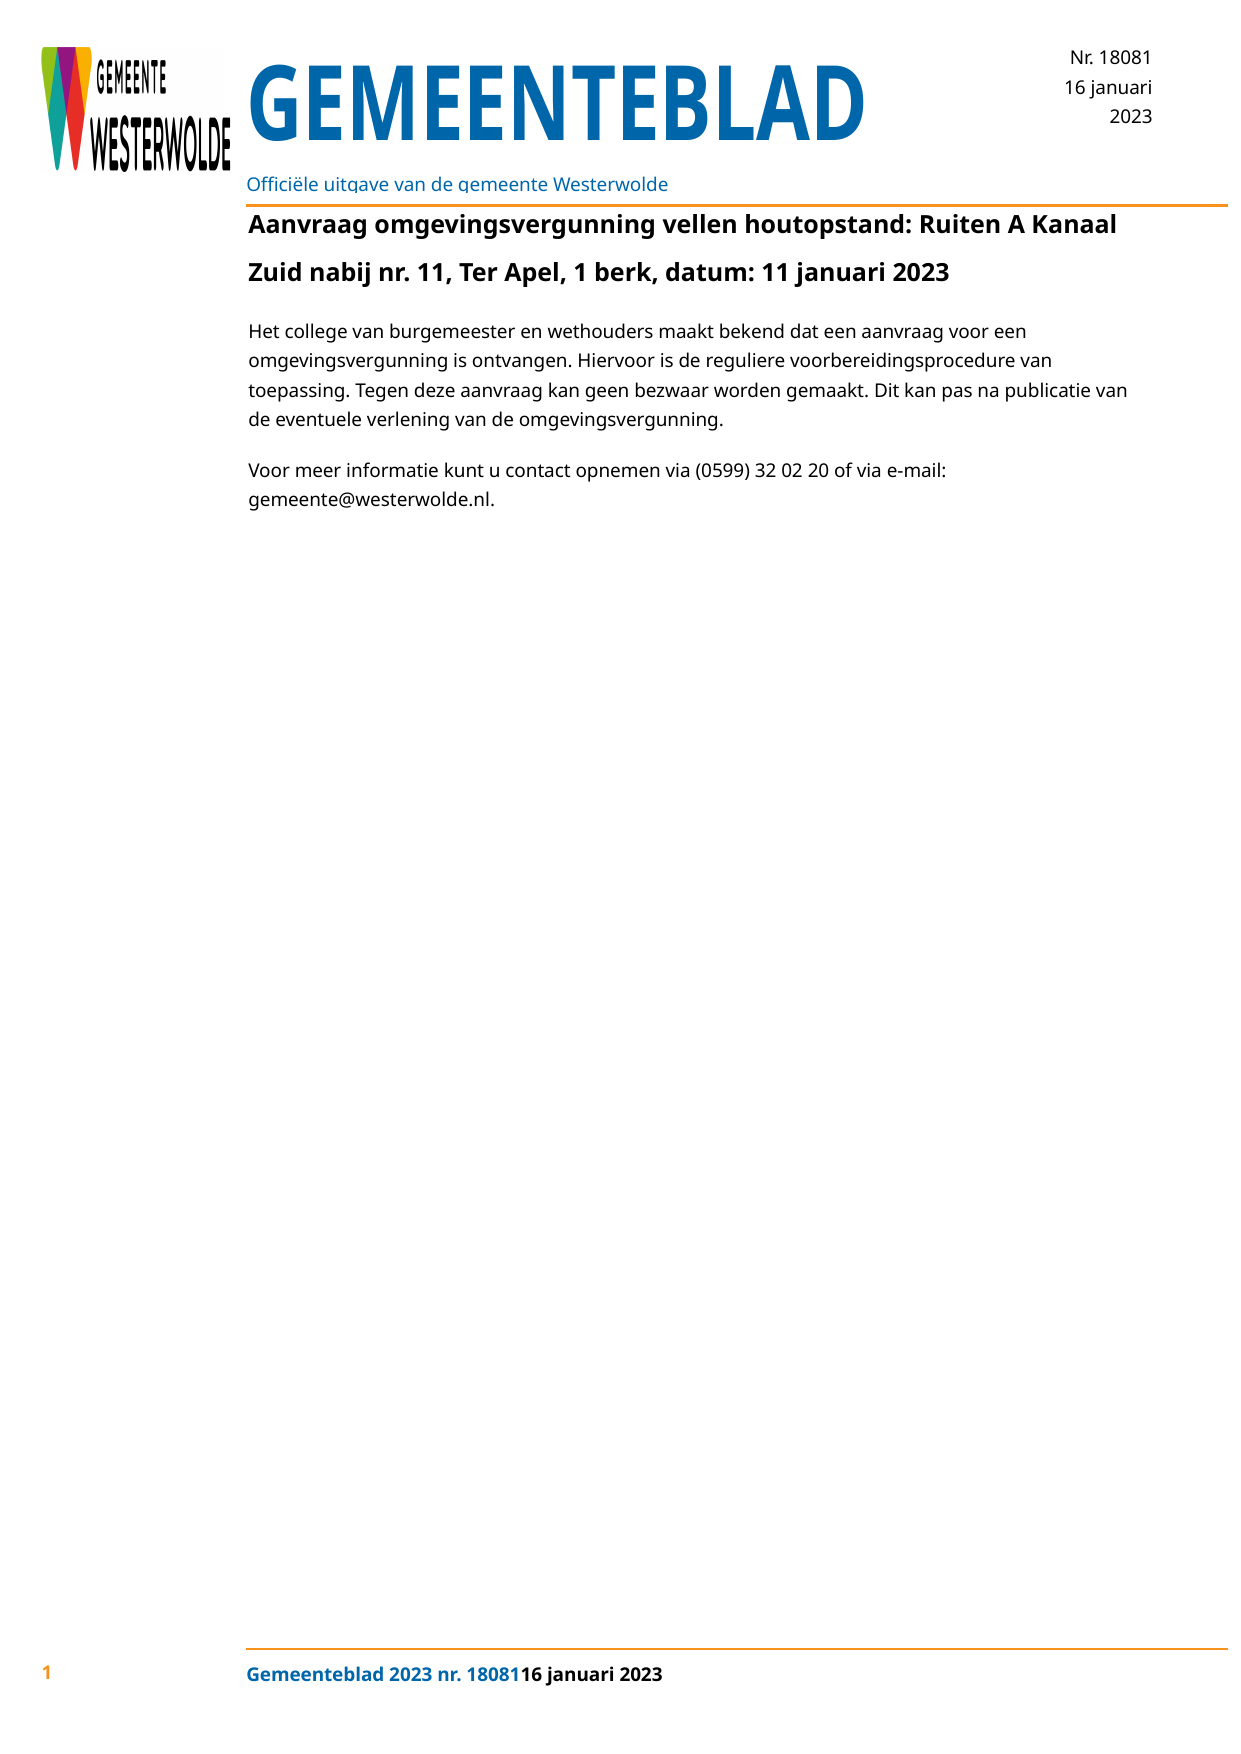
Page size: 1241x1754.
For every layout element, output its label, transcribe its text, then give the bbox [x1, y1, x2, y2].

text Voor meer informatie kunt u contact opnemen via (0599) 32 02 20 of via e-mail: gemeente@westerwolde.nl. [248, 457, 1152, 512]
picture [41, 47, 231, 172]
text Aanvraag omgevingsvergunning vellen houtopstand: Ruiten A Kanaal Zuid nabij nr. 11, Ter Apel, 1 berk, datum: 11 januari 2023 [248, 207, 1152, 288]
text Het college van burgemeester en wethouders maakt bekend dat een aanvraag voor een omgevingsvergunning is ontvangen. Hiervoor is de reguliere voorbereidingsprocedure van toepassing. Tegen deze aanvraag kan geen bezwaar worden gemaakt. Dit kan pas na publicatie van de eventuele verlening van de omgevingsvergunning. [248, 318, 1152, 432]
